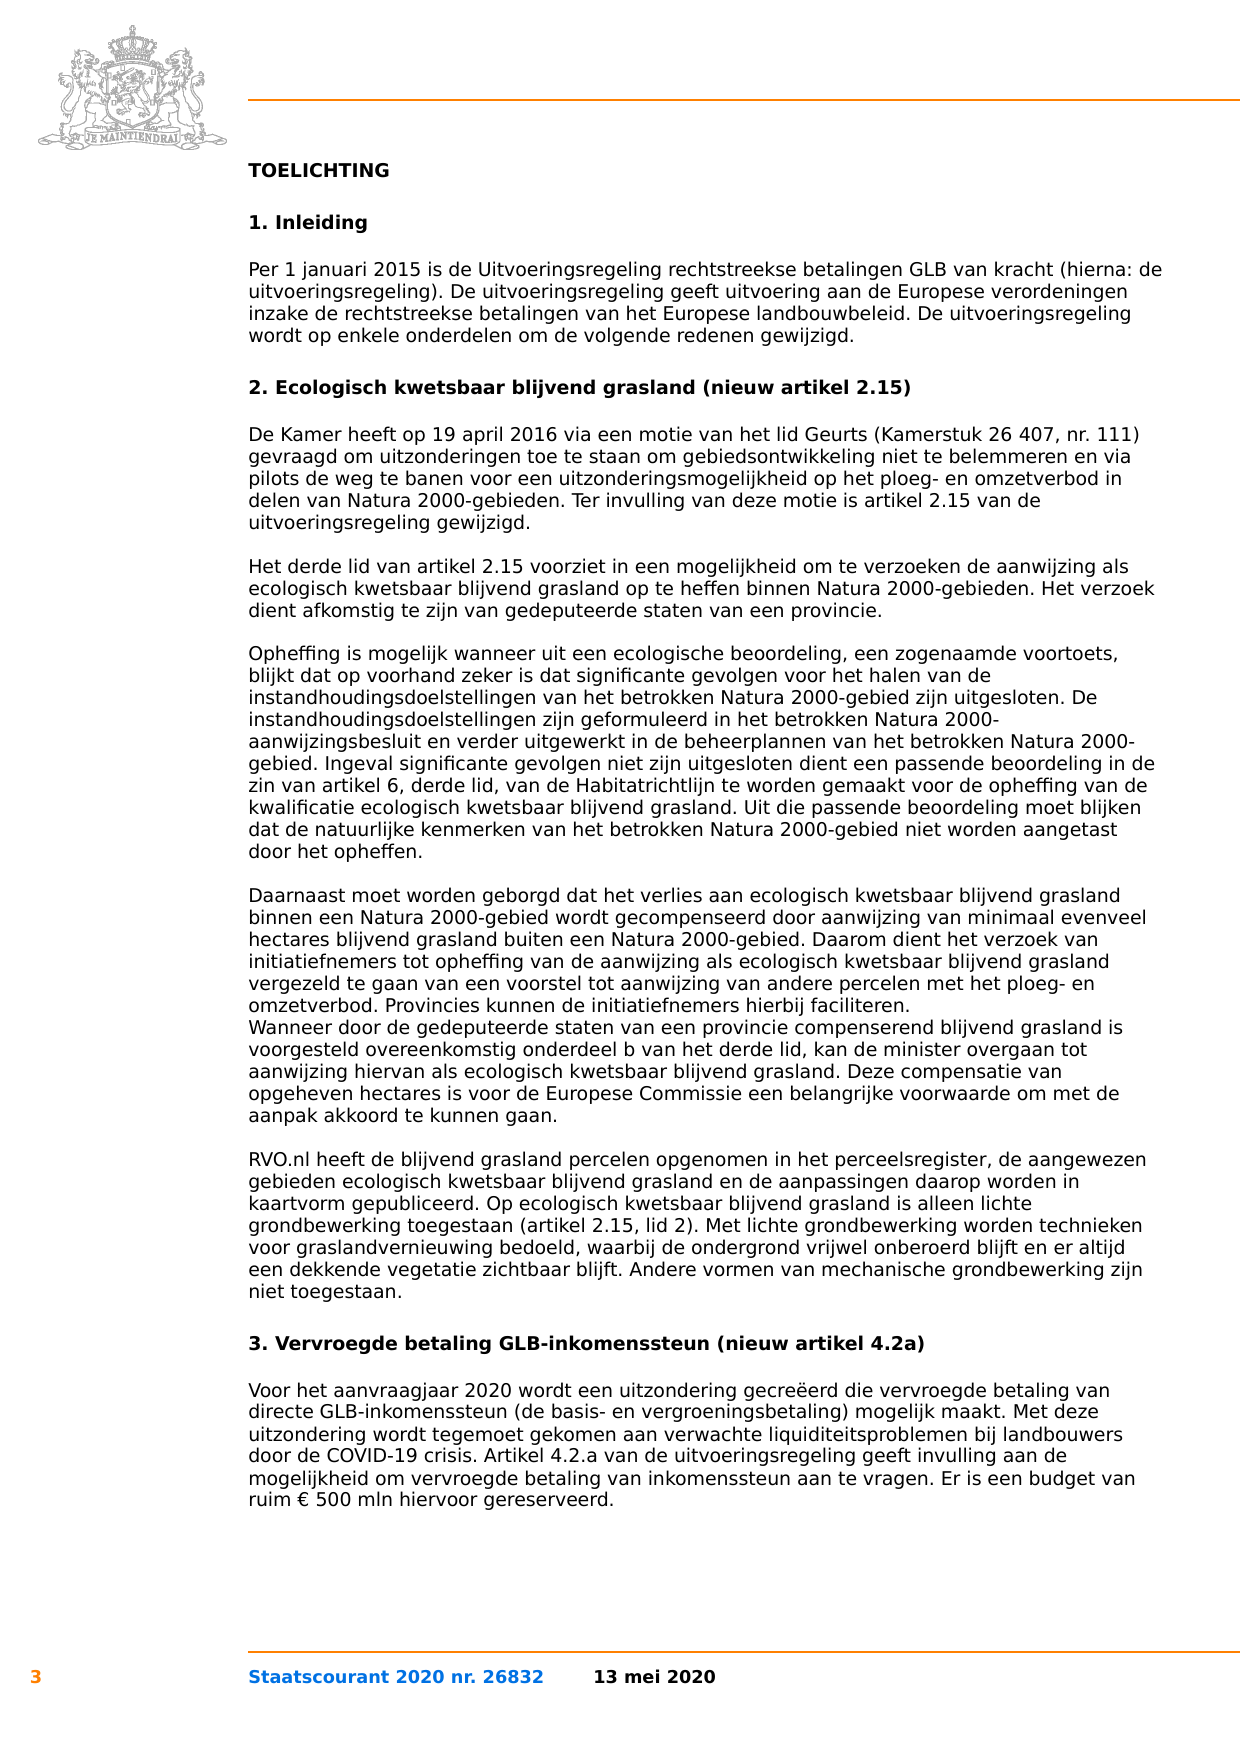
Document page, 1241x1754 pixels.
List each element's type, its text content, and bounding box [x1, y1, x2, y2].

text De Kamer heeft op 19 april 2016 via een motie van het lid Geurts (Kamerstuk 26 407, nr. 111) gevraagd om uitzonderingen toe te staan om gebiedsontwikkeling niet te belemmeren en via pilots de weg te banen voor een uitzonderingsmogelijkheid op het ploeg- en omzetverbod in delen van Natura 2000-gebieden. Ter invulling van deze motie is artikel 2.15 van de uitvoeringsregeling gewijzigd. [248, 424, 1163, 534]
text Het derde lid van artikel 2.15 voorziet in een mogelijkheid om te verzoeken de aanwijzing als ecologisch kwetsbaar blijvend grasland op te heffen binnen Natura 2000-gebieden. Het verzoek dient afkomstig te zijn van gedeputeerde staten van een provincie. [248, 556, 1163, 621]
subtitle 2. Ecologisch kwetsbaar blijvend grasland (nieuw artikel 2.15) [248, 377, 1163, 399]
text Daarnaast moet worden geborgd dat het verlies aan ecologisch kwetsbaar blijvend grasland binnen een Natura 2000-gebied wordt gecompenseerd door aanwijzing van minimaal evenveel hectares blijvend grasland buiten een Natura 2000-gebied. Daarom dient het verzoek van initiatiefnemers tot opheffing van de aanwijzing als ecologisch kwetsbaar blijvend grasland vergezeld te gaan van een voorstel tot aanwijzing van andere percelen met het ploeg- en omzetverbod. Provincies kunnen de initiatiefnemers hierbij faciliteren. [248, 885, 1163, 1017]
subtitle 1. Inleiding [248, 212, 1163, 234]
picture [38, 25, 227, 150]
text RVO.nl heeft de blijvend grasland percelen opgenomen in het perceelsregister, de aangewezen gebieden ecologisch kwetsbaar blijvend grasland en de aanpassingen daarop worden in kaartvorm gepubliceerd. Op ecologisch kwetsbaar blijvend grasland is alleen lichte grondbewerking toegestaan (artikel 2.15, lid 2). Met lichte grondbewerking worden technieken voor graslandvernieuwing bedoeld, waarbij de ondergrond vrijwel onberoerd blijft en er altijd een dekkende vegetatie zichtbaar blijft. Andere vormen van mechanische grondbewerking zijn niet toegestaan. [248, 1149, 1163, 1302]
text Voor het aanvraagjaar 2020 wordt een uitzondering gecreëerd die vervroegde betaling van directe GLB-inkomenssteun (de basis- en vergroeningsbetaling) mogelijk maakt. Met deze uitzondering wordt tegemoet gekomen aan verwachte liquiditeitsproblemen bij landbouwers door de COVID-19 crisis. Artikel 4.2.a van de uitvoeringsregeling geeft invulling aan de mogelijkheid om vervroegde betaling van inkomenssteun aan te vragen. Er is een budget van ruim € 500 mln hiervoor gereserveerd. [248, 1379, 1163, 1511]
subtitle TOELICHTING [248, 160, 1163, 182]
subtitle 3. Vervroegde betaling GLB-inkomenssteun (nieuw artikel 4.2a) [248, 1332, 1163, 1354]
text Opheffing is mogelijk wanneer uit een ecologische beoordeling, een zogenaamde voortoets, blijkt dat op voorhand zeker is dat significante gevolgen voor het halen van de instandhoudingsdoelstellingen van het betrokken Natura 2000-gebied zijn uitgesloten. De instandhoudingsdoelstellingen zijn geformuleerd in het betrokken Natura 2000-aanwijzingsbesluit en verder uitgewerkt in de beheerplannen van het betrokken Natura 2000-gebied. Ingeval significante gevolgen niet zijn uitgesloten dient een passende beoordeling in de zin van artikel 6, derde lid, van de Habitatrichtlijn te worden gemaakt voor de opheffing van de kwalificatie ecologisch kwetsbaar blijvend grasland. Uit die passende beoordeling moet blijken dat de natuurlijke kenmerken van het betrokken Natura 2000-gebied niet worden aangetast door het opheffen. [248, 643, 1163, 863]
text Wanneer door de gedeputeerde staten van een provincie compenserend blijvend grasland is voorgesteld overeenkomstig onderdeel b van het derde lid, kan de minister overgaan tot aanwijzing hiervan als ecologisch kwetsbaar blijvend grasland. Deze compensatie van opgeheven hectares is voor de Europese Commissie een belangrijke voorwaarde om met de aanpak akkoord te kunnen gaan. [248, 1017, 1163, 1127]
text Per 1 januari 2015 is de Uitvoeringsregeling rechtstreekse betalingen GLB van kracht (hierna: de uitvoeringsregeling). De uitvoeringsregeling geeft uitvoering aan de Europese verordeningen inzake de rechtstreekse betalingen van het Europese landbouwbeleid. De uitvoeringsregeling wordt op enkele onderdelen om de volgende redenen gewijzigd. [248, 259, 1163, 347]
